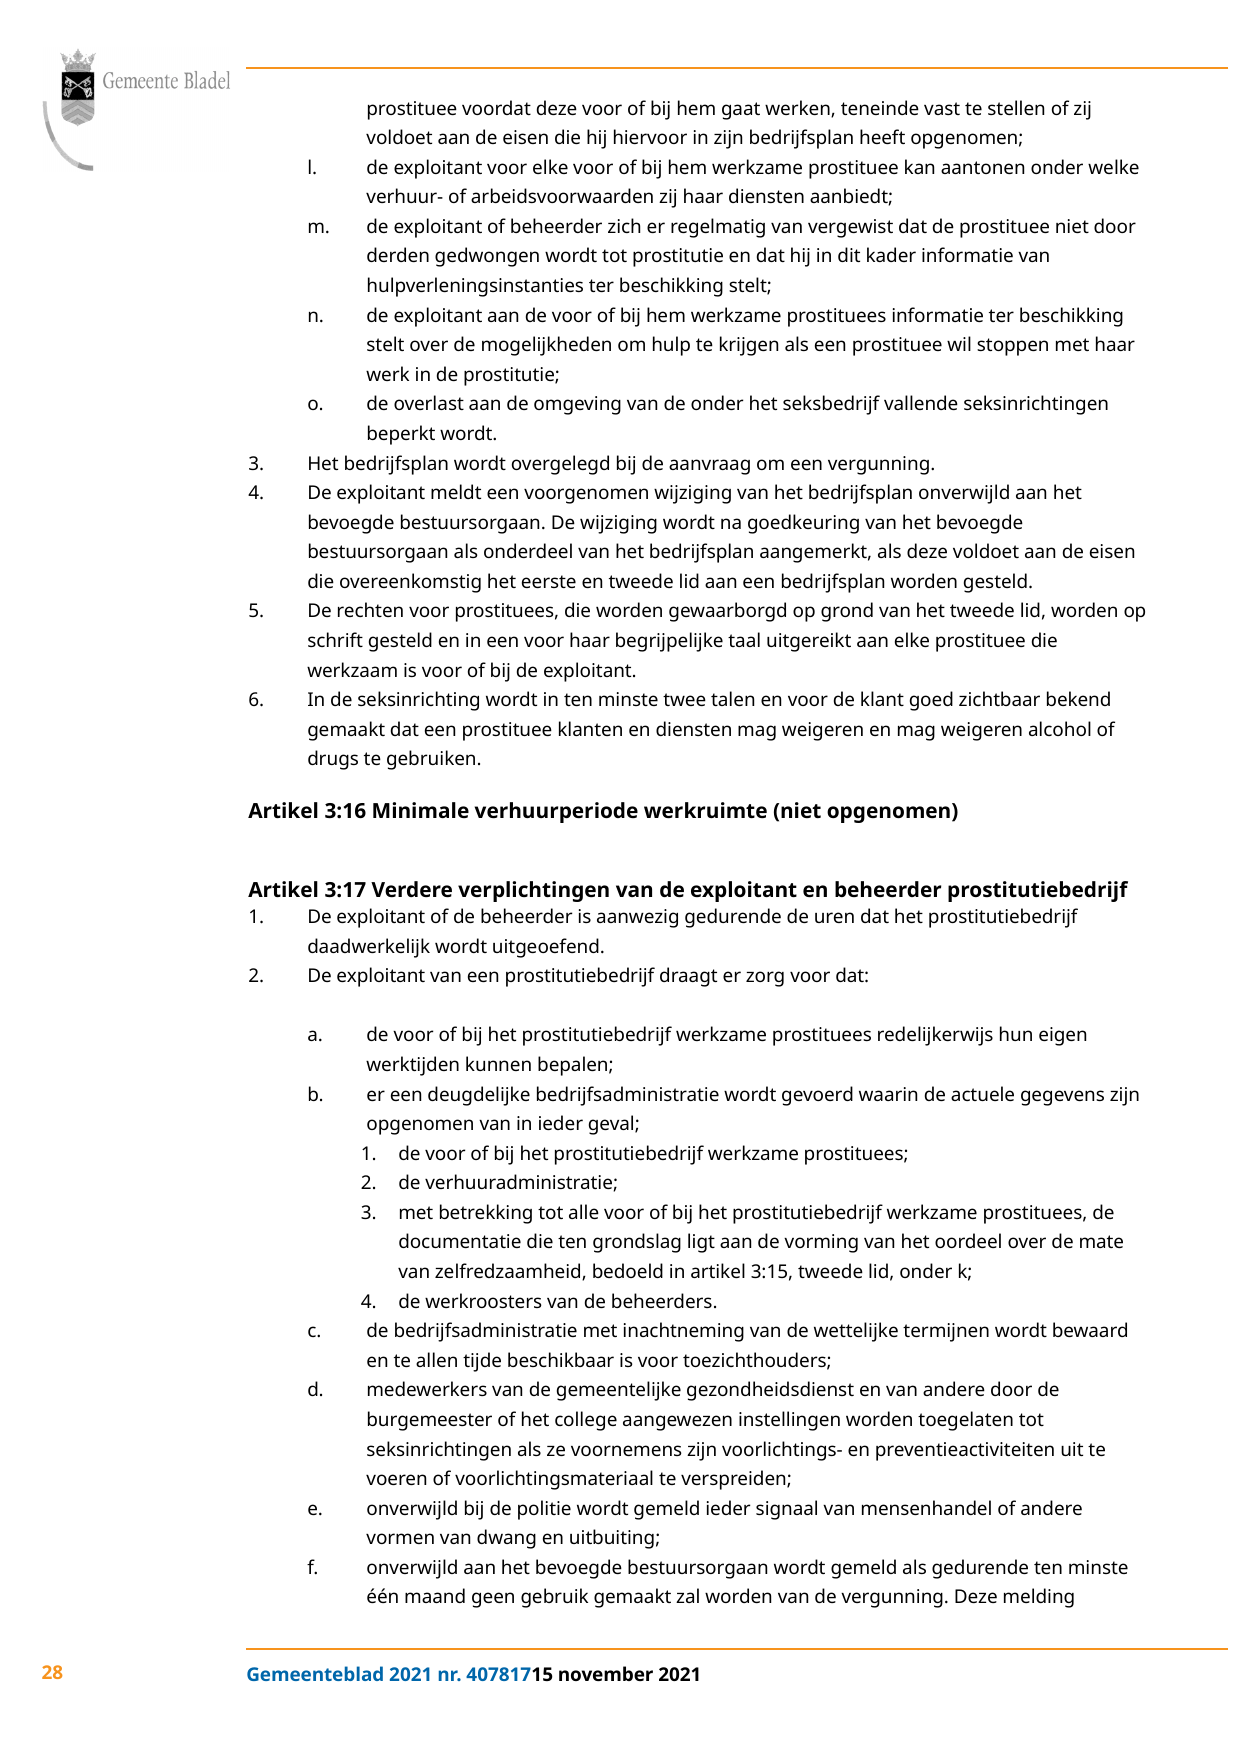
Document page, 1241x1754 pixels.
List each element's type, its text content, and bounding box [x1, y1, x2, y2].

list de exploitant of beheerder zich er regelmatig van vergewist dat de prostituee niet door derden gedwongen wordt tot prostitutie en dat hij in dit kader informatie van hulpverleningsinstanties ter beschikking stelt; [307, 213, 1152, 298]
list onverwijld aan het bevoegde bestuursorgaan wordt gemeld als gedurende ten minste één maand geen gebruik gemaakt zal worden van de vergunning. Deze melding [307, 1554, 1152, 1609]
list prostituee voordat deze voor of bij hem gaat werken, teneinde vast te stellen of zij voldoet aan de eisen die hij hiervoor in zijn bedrijfsplan heeft opgenomen; [307, 95, 1152, 150]
picture [41, 47, 231, 172]
list De rechten voor prostituees, die worden gewaarborgd op grond van het tweede lid, worden op schrift gesteld en in een voor haar begrijpelijke taal uitgereikt aan elke prostituee die werkzaam is voor of bij de exploitant. [248, 598, 1152, 683]
list de voor of bij het prostitutiebedrijf werkzame prostituees redelijkerwijs hun eigen werktijden kunnen bepalen; [307, 1022, 1152, 1077]
list onverwijld bij de politie wordt gemeld ieder signaal van mensenhandel of andere vormen van dwang en uitbuiting; [307, 1495, 1152, 1550]
list De exploitant of de beheerder is aanwezig gedurende de uren dat het prostitutiebedrijf daadwerkelijk wordt uitgeoefend. [248, 903, 1152, 959]
list In de seksinrichting wordt in ten minste twee talen en voor de klant goed zichtbaar bekend gemaakt dat een prostituee klanten en diensten mag weigeren en mag weigeren alcohol of drugs te gebruiken. [248, 686, 1152, 771]
list de overlast aan de omgeving van de onder het seksbedrijf vallende seksinrichtingen beperkt wordt. [307, 391, 1152, 446]
list er een deugdelijke bedrijfsadministratie wordt gevoerd waarin de actuele gegevens zijn opgenomen van in ieder geval; [307, 1081, 1152, 1136]
list medewerkers van de gemeentelijke gezondheidsdienst en van andere door de burgemeester of het college aangewezen instellingen worden toegelaten tot seksinrichtingen als ze voornemens zijn voorlichtings- en preventieactiviteiten uit te voeren of voorlichtingsmateriaal te verspreiden; [307, 1377, 1152, 1491]
text Artikel 3:16 Minimale verhuurperiode werkruimte (niet opgenomen) [248, 796, 1152, 824]
list de werkroosters van de beheerders. [361, 1288, 1152, 1314]
list de voor of bij het prostitutiebedrijf werkzame prostituees; [361, 1140, 1152, 1166]
list met betrekking tot alle voor of bij het prostitutiebedrijf werkzame prostituees, de documentatie die ten grondslag ligt aan de vorming van het oordeel over de mate van zelfredzaamheid, bedoeld in artikel 3:15, tweede lid, onder k; [361, 1199, 1152, 1284]
list de bedrijfsadministratie met inachtneming van de wettelijke termijnen wordt bewaard en te allen tijde beschikbaar is voor toezichthouders; [307, 1317, 1152, 1373]
list de exploitant aan de voor of bij hem werkzame prostituees informatie ter beschikking stelt over de mogelijkheden om hulp te krijgen als een prostituee wil stoppen met haar werk in de prostitutie; [307, 302, 1152, 387]
list De exploitant van een prostitutiebedrijf draagt er zorg voor dat: [248, 962, 1152, 988]
list de exploitant voor elke voor of bij hem werkzame prostituee kan aantonen onder welke verhuur- of arbeidsvoorwaarden zij haar diensten aanbiedt; [307, 154, 1152, 209]
list De exploitant meldt een voorgenomen wijziging van het bedrijfsplan onverwijld aan het bevoegde bestuursorgaan. De wijziging wordt na goedkeuring van het bevoegde bestuursorgaan als onderdeel van het bedrijfsplan aangemerkt, als deze voldoet aan de eisen die overeenkomstig het eerste en tweede lid aan een bedrijfsplan worden gesteld. [248, 479, 1152, 594]
list Het bedrijfsplan wordt overgelegd bij de aanvraag om een vergunning. [248, 450, 1152, 476]
list de verhuuradministratie; [361, 1169, 1152, 1195]
text Artikel 3:17 Verdere verplichtingen van de exploitant en beheerder prostitutiebedrijf [248, 875, 1152, 903]
